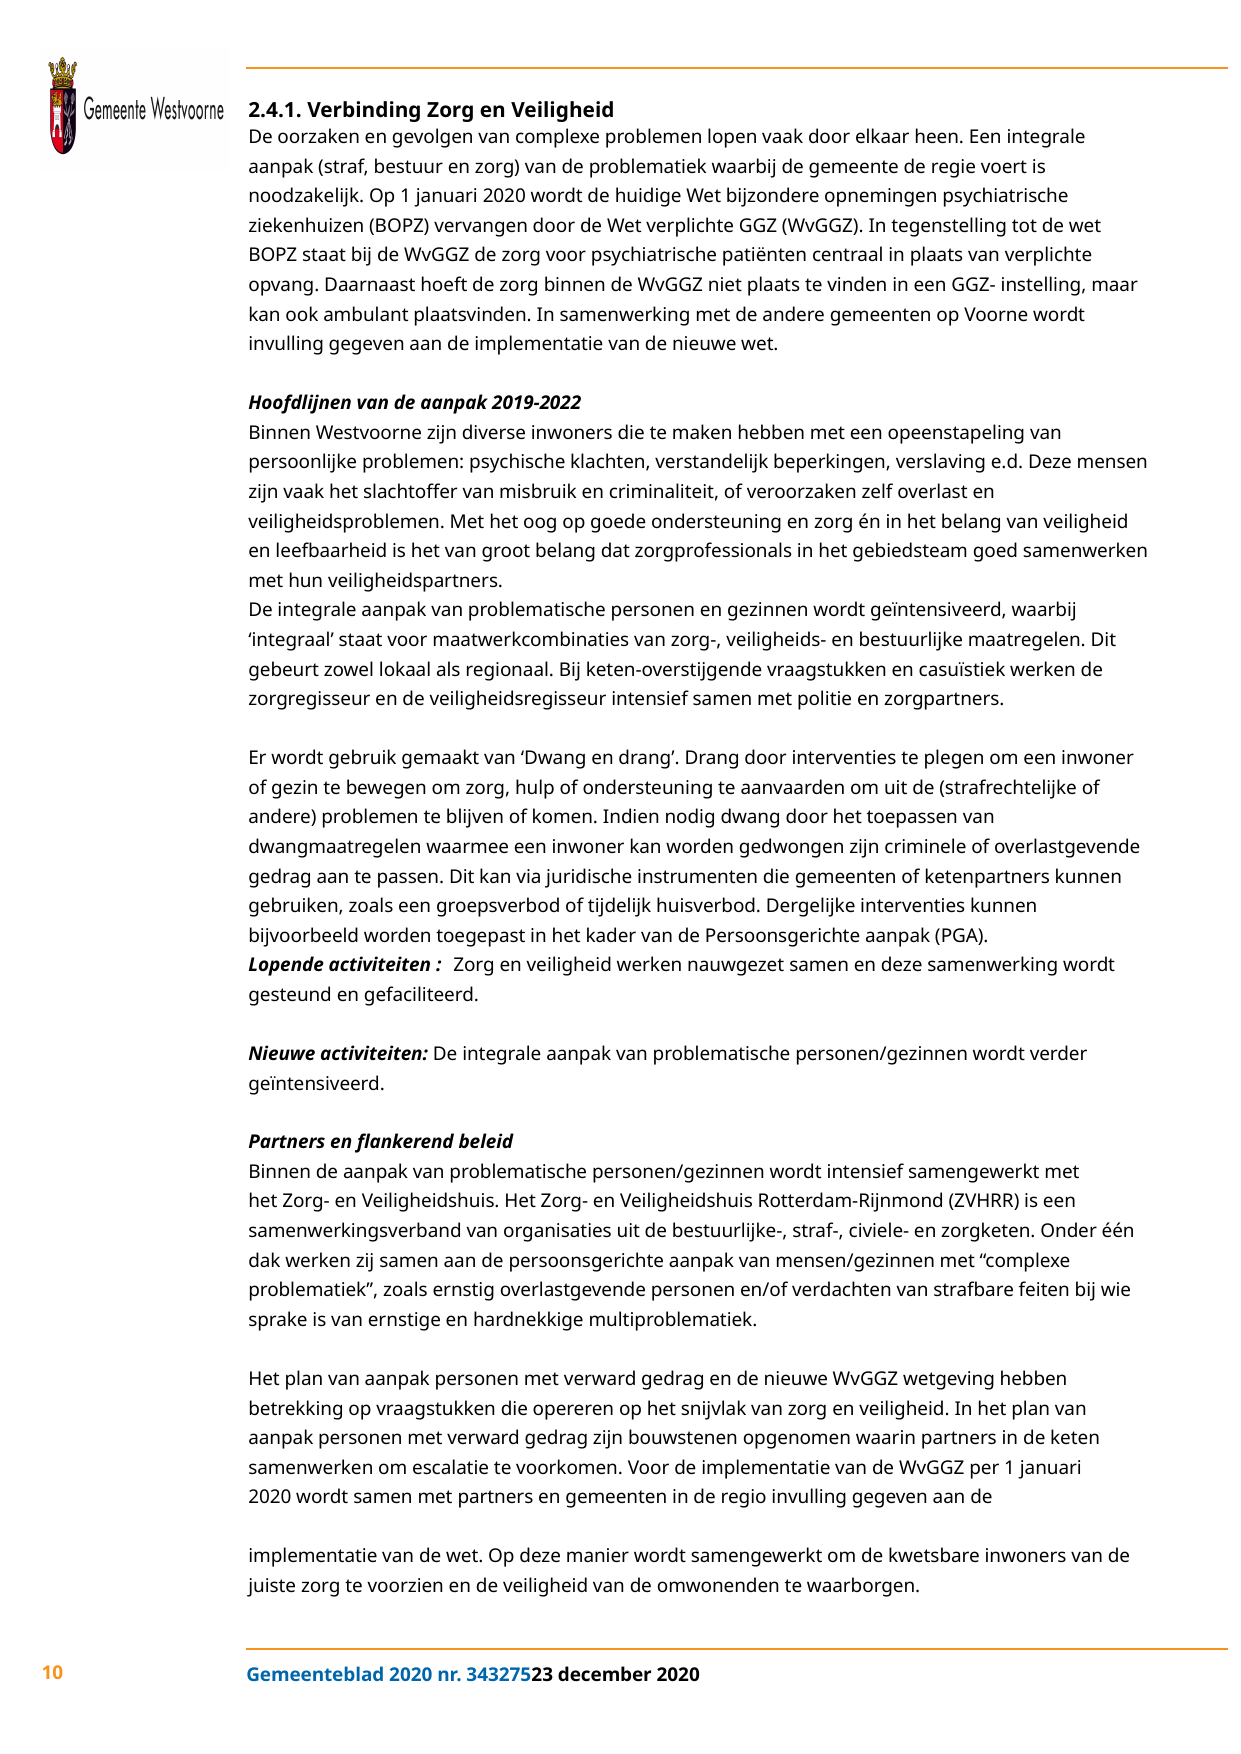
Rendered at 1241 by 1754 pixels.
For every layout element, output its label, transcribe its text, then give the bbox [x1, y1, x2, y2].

text Binnen de aanpak van problematische personen/gezinnen wordt intensief samengewerkt met [248, 1158, 1152, 1184]
text Hoofdlijnen van de aanpak 2019-2022 [248, 389, 1152, 415]
text Er wordt gebruik gemaakt van ‘Dwang en drang’. Drang door interventies te plegen om een inwoner of gezin te bewegen om zorg, hulp of ondersteuning te aanvaarden om uit de (strafrechtelijke of andere) problemen te blijven of komen. Indien nodig dwang door het toepassen van dwangmaatregelen waarmee een inwoner kan worden gedwongen zijn criminele of overlastgevende gedrag aan te passen. Dit kan via juridische instrumenten die gemeenten of ketenpartners kunnen gebruiken, zoals een groepsverbod of tijdelijk huisverbod. Dergelijke interventies kunnen bijvoorbeeld worden toegepast in het kader van de Persoonsgerichte aanpak (PGA). [248, 744, 1152, 948]
table_header Lopende activiteiten : Zorg en veiligheid werken nauwgezet samen en deze samenwerking wordt gesteund en gefaciliteerd. Nieuwe activiteiten: De integrale aanpak van problematische personen/gezinnen wordt verder geïntensiveerd. [248, 952, 1152, 1096]
text implementatie van de wet. Op deze manier wordt samengewerkt om de kwetsbare inwoners van de juiste zorg te voorzien en de veiligheid van de omwonenden te waarborgen. [248, 1543, 1152, 1598]
text aanpak (straf, bestuur en zorg) van de problematiek waarbij de gemeente de regie voert is noodzakelijk. Op 1 januari 2020 wordt de huidige Wet bijzondere opnemingen psychiatrische ziekenhuizen (BOPZ) vervangen door de Wet verplichte GGZ (WvGGZ). In tegenstelling tot de wet BOPZ staat bij de WvGGZ de zorg voor psychiatrische patiënten centraal in plaats van verplichte opvang. Daarnaast hoeft de zorg binnen de WvGGZ niet plaats te vinden in een GGZ- instelling, maar kan ook ambulant plaatsvinden. In samenwerking met de andere gemeenten op Voorne wordt invulling gegeven aan de implementatie van de nieuwe wet. [248, 153, 1152, 356]
text persoonlijke problemen: psychische klachten, verstandelijk beperkingen, verslaving e.d. Deze mensen zijn vaak het slachtoffer van misbruik en criminaliteit, of veroorzaken zelf overlast en veiligheidsproblemen. Met het oog op goede ondersteuning en zorg én in het belang van veiligheid en leefbaarheid is het van groot belang dat zorgprofessionals in het gebiedsteam goed samenwerken met hun veiligheidspartners. [248, 449, 1152, 593]
picture [41, 47, 231, 172]
text Binnen Westvoorne zijn diverse inwoners die te maken hebben met een opeenstapeling van [248, 419, 1152, 445]
text De integrale aanpak van problematische personen en gezinnen wordt geïntensiveerd, waarbij [248, 597, 1152, 622]
text 2020 wordt samen met partners en gemeenten in de regio invulling gegeven aan de [248, 1483, 1152, 1509]
text ‘integraal’ staat voor maatwerkcombinaties van zorg-, veiligheids- en bestuurlijke maatregelen. Dit gebeurt zowel lokaal als regionaal. Bij keten-overstijgende vraagstukken en casuïstiek werken de zorgregisseur en de veiligheidsregisseur intensief samen met politie en zorgpartners. [248, 626, 1152, 711]
text 2.4.1. Verbinding Zorg en Veiligheid [248, 95, 1152, 123]
text het Zorg- en Veiligheidshuis. Het Zorg- en Veiligheidshuis Rotterdam-Rijnmond (ZVHRR) is een samenwerkingsverband van organisaties uit de bestuurlijke-, straf-, civiele- en zorgketen. Onder één dak werken zij samen aan de persoonsgerichte aanpak van mensen/gezinnen met “complexe problematiek”, zoals ernstig overlastgevende personen en/of verdachten van strafbare feiten bij wie sprake is van ernstige en hardnekkige multiproblematiek. [248, 1188, 1152, 1332]
text De oorzaken en gevolgen van complexe problemen lopen vaak door elkaar heen. Een integrale [248, 123, 1152, 149]
text Het plan van aanpak personen met verward gedrag en de nieuwe WvGGZ wetgeving hebben betrekking op vraagstukken die opereren op het snijvlak van zorg en veiligheid. In het plan van aanpak personen met verward gedrag zijn bouwstenen opgenomen waarin partners in de keten samenwerken om escalatie te voorkomen. Voor de implementatie van de WvGGZ per 1 januari [248, 1365, 1152, 1480]
text Partners en flankerend beleid [248, 1128, 1152, 1154]
